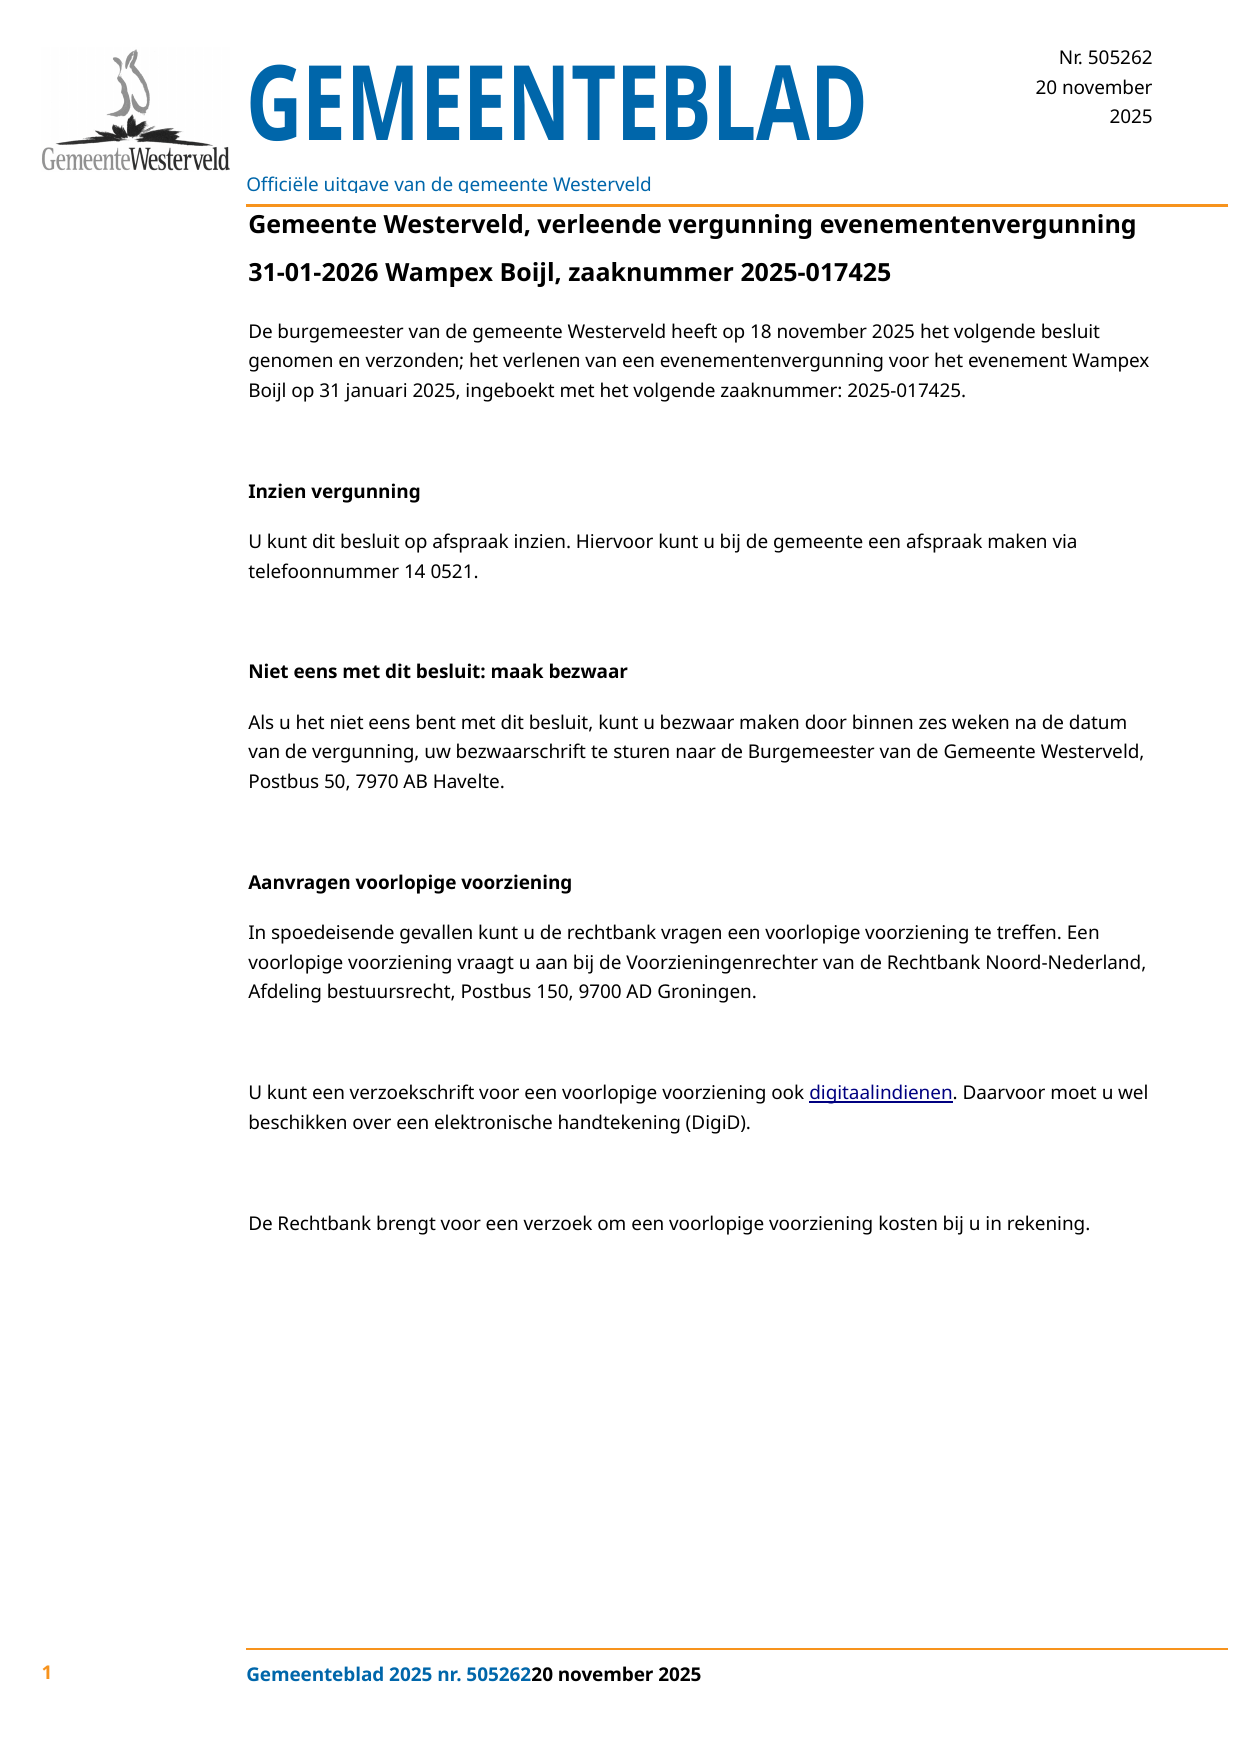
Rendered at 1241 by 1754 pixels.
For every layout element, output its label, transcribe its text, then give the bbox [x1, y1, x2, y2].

text U kunt dit besluit op afspraak inzien. Hiervoor kunt u bij de gemeente een afspraak maken via telefoonnummer 14 0521. [248, 528, 1152, 584]
text Gemeente Westerveld, verleende vergunning evenementenvergunning 31-01-2026 Wampex Boijl, zaaknummer 2025-017425 [248, 207, 1152, 288]
text Als u het niet eens bent met dit besluit, kunt u bezwaar maken door binnen zes weken na de datum van de vergunning, uw bezwaarschrift te sturen naar de Burgemeester van de Gemeente Westerveld, Postbus 50, 7970 AB Havelte. [248, 709, 1152, 794]
text Inzien vergunning [248, 478, 1152, 504]
text De burgemeester van de gemeente Westerveld heeft op 18 november 2025 het volgende besluit genomen en verzonden; het verlenen van een evenementenvergunning voor het evenement Wampex Boijl op 31 januari 2025, ingeboekt met het volgende zaaknummer: 2025-017425. [248, 318, 1152, 403]
text Niet eens met dit besluit: maak bezwaar [248, 659, 1152, 684]
text De Rechtbank brengt voor een verzoek om een voorlopige voorziening kosten bij u in rekening. [248, 1210, 1152, 1236]
text In spoedeisende gevallen kunt u de rechtbank vragen een voorlopige voorziening te treffen. Een voorlopige voorziening vraagt u aan bij de Voorzieningenrechter van de Rechtbank Noord-Nederland, Afdeling bestuursrecht, Postbus 150, 9700 AD Groningen. [248, 919, 1152, 1004]
text Aanvragen voorlopige voorziening [248, 869, 1152, 895]
picture [41, 47, 231, 172]
text U kunt een verzoekschrift voor een voorlopige voorziening ook digitaalindienen. Daarvoor moet u wel beschikken over een elektronische handtekening (DigiD). [248, 1079, 1152, 1135]
